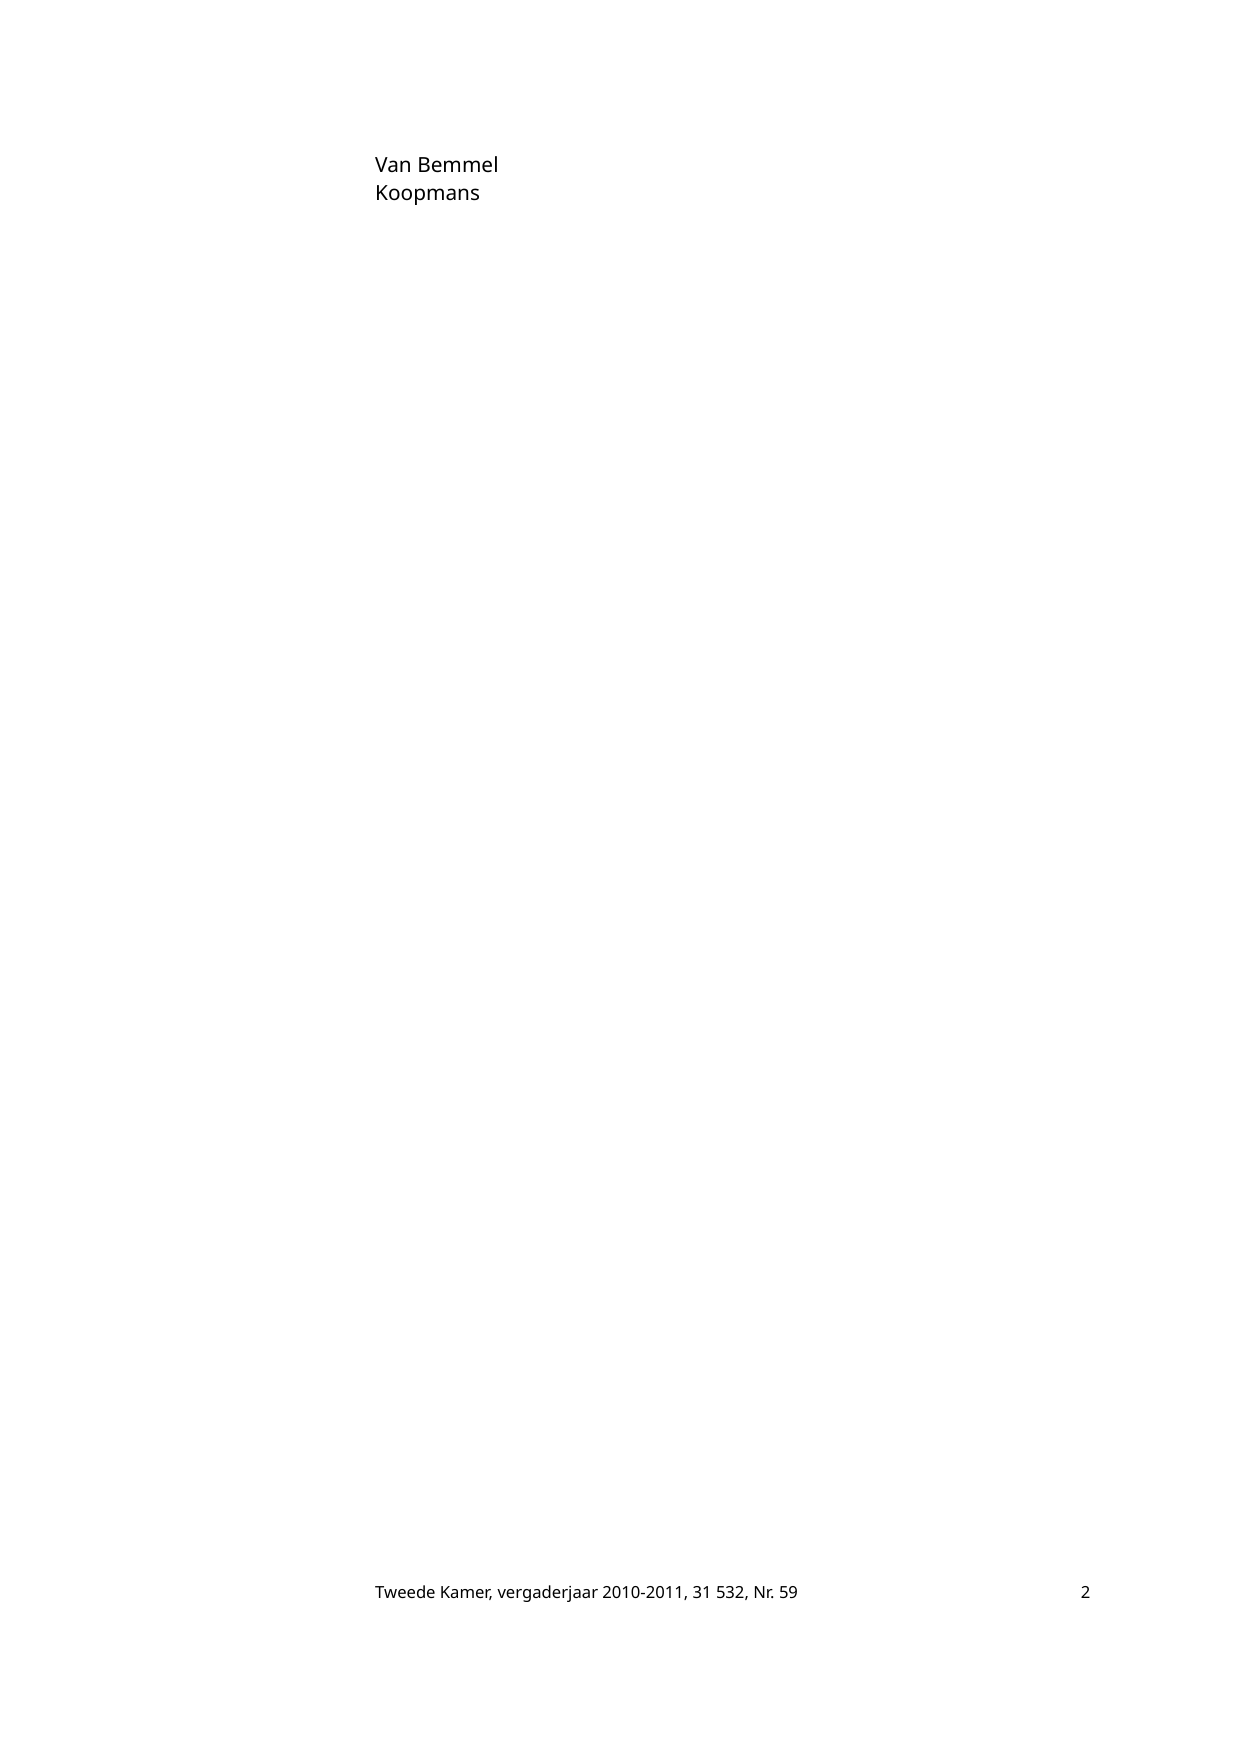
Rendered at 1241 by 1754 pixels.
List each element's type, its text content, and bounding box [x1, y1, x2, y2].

text Koopmans [375, 178, 1090, 207]
text Van Bemmel [375, 150, 1090, 178]
